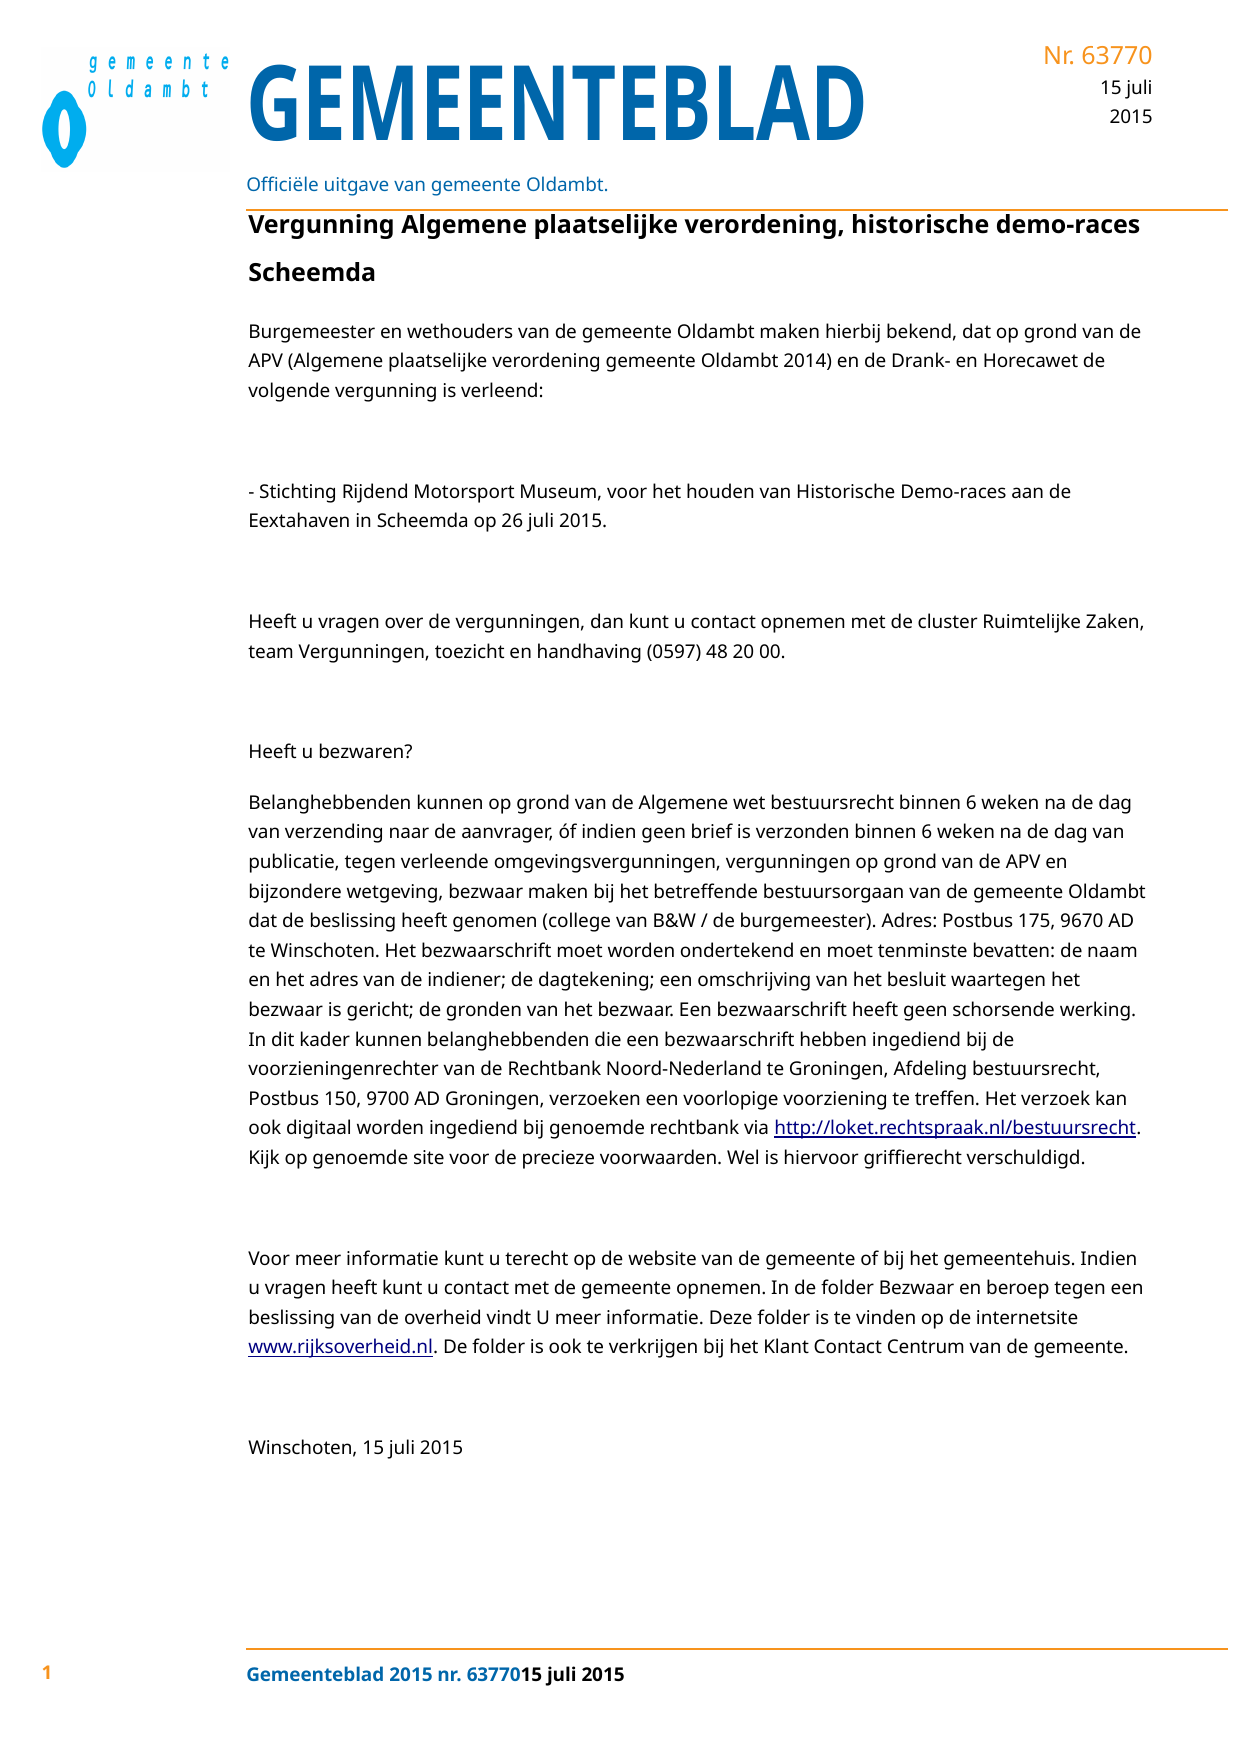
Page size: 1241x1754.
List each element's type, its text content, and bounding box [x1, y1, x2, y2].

text Heeft u vragen over de vergunningen, dan kunt u contact opnemen met de cluster Ruimtelijke Zaken, team Vergunningen, toezicht en handhaving (0597) 48 20 00. [248, 608, 1152, 664]
text Winschoten, 15 juli 2015 [248, 1434, 1152, 1460]
picture [41, 47, 231, 172]
text Vergunning Algemene plaatselijke verordening, historische demo-races Scheemda [248, 211, 1152, 288]
text Belanghebbenden kunnen op grond van de Algemene wet bestuursrecht binnen 6 weken na de dag van verzending naar de aanvrager, óf indien geen brief is verzonden binnen 6 weken na de dag van publicatie, tegen verleende omgevingsvergunningen, vergunningen op grond van de APV en bijzondere wetgeving, bezwaar maken bij het betreffende bestuursorgaan van de gemeente Oldambt dat de beslissing heeft genomen (college van B&W / de burgemeester). Adres: Postbus 175, 9670 AD te Winschoten. Het bezwaarschrift moet worden ondertekend en moet tenminste bevatten: de naam en het adres van de indiener; de dagtekening; een omschrijving van het besluit waartegen het bezwaar is gericht; de gronden van het bezwaar. Een bezwaarschrift heeft geen schorsende werking. In dit kader kunnen belanghebbenden die een bezwaarschrift hebben ingediend bij de voorzieningenrechter van de Rechtbank Noord-Nederland te Groningen, Afdeling bestuursrecht, Postbus 150, 9700 AD Groningen, verzoeken een voorlopige voorziening te treffen. Het verzoek kan ook digitaal worden ingediend bij genoemde rechtbank via http://loket.rechtspraak.nl/bestuursrecht. Kijk op genoemde site voor de precieze voorwaarden. Wel is hiervoor griffierecht verschuldigd. [248, 789, 1152, 1170]
text - Stichting Rijdend Motorsport Museum, voor het houden van Historische Demo-races aan de Eextahaven in Scheemda op 26 juli 2015. [248, 478, 1152, 533]
text Burgemeester en wethouders van de gemeente Oldambt maken hierbij bekend, dat op grond van de APV (Algemene plaatselijke verordening gemeente Oldambt 2014) en de Drank- en Horecawet de volgende vergunning is verleend: [248, 318, 1152, 403]
text Voor meer informatie kunt u terecht op de website van de gemeente of bij het gemeentehuis. Indien u vragen heeft kunt u contact met de gemeente opnemen. In de folder Bezwaar en beroep tegen een beslissing van de overheid vindt U meer informatie. Deze folder is te vinden op de internetsite www.rijksoverheid.nl. De folder is ook te verkrijgen bij het Klant Contact Centrum van de gemeente. [248, 1245, 1152, 1359]
text Heeft u bezwaren? [248, 739, 1152, 764]
